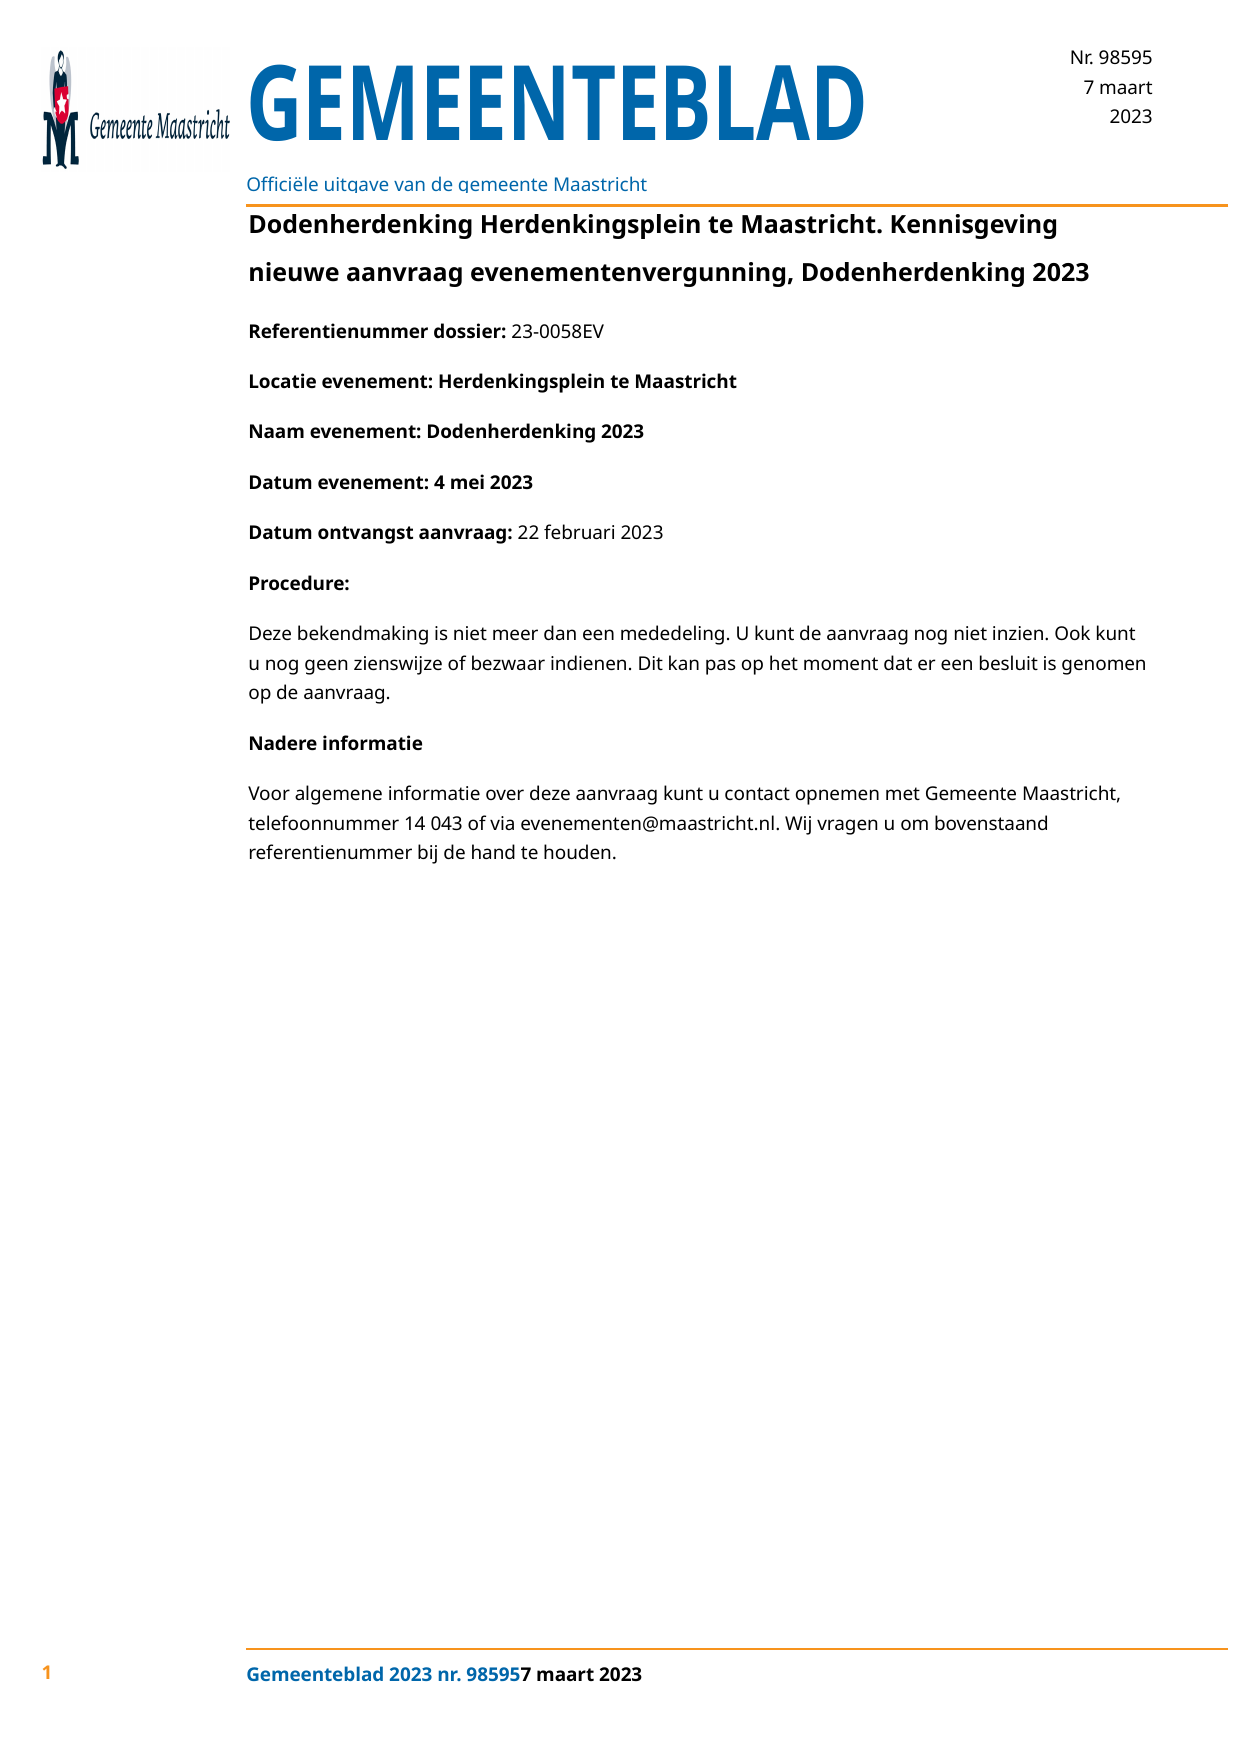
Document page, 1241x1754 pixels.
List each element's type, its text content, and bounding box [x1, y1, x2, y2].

text Nadere informatie [248, 730, 1152, 756]
text Naam evenement: Dodenherdenking 2023 [248, 419, 1152, 444]
text Datum ontvangst aanvraag: 22 februari 2023 [248, 519, 1152, 545]
text Dodenherdenking Herdenkingsplein te Maastricht. Kennisgeving nieuwe aanvraag evenementenvergunning, Dodenherdenking 2023 [248, 207, 1152, 288]
text Referentienummer dossier: 23-0058EV [248, 318, 1152, 344]
text Procedure: [248, 570, 1152, 596]
picture [41, 47, 231, 172]
text Locatie evenement: Herdenkingsplein te Maastricht [248, 368, 1152, 394]
text Voor algemene informatie over deze aanvraag kunt u contact opnemen met Gemeente Maastricht, telefoonnummer 14 043 of via evenementen@maastricht.nl. Wij vragen u om bovenstaand referentienummer bij de hand te houden. [248, 780, 1152, 865]
text Deze bekendmaking is niet meer dan een mededeling. U kunt de aanvraag nog niet inzien. Ook kunt u nog geen zienswijze of bezwaar indienen. Dit kan pas op het moment dat er een besluit is genomen op de aanvraag. [248, 620, 1152, 705]
text Datum evenement: 4 mei 2023 [248, 469, 1152, 495]
